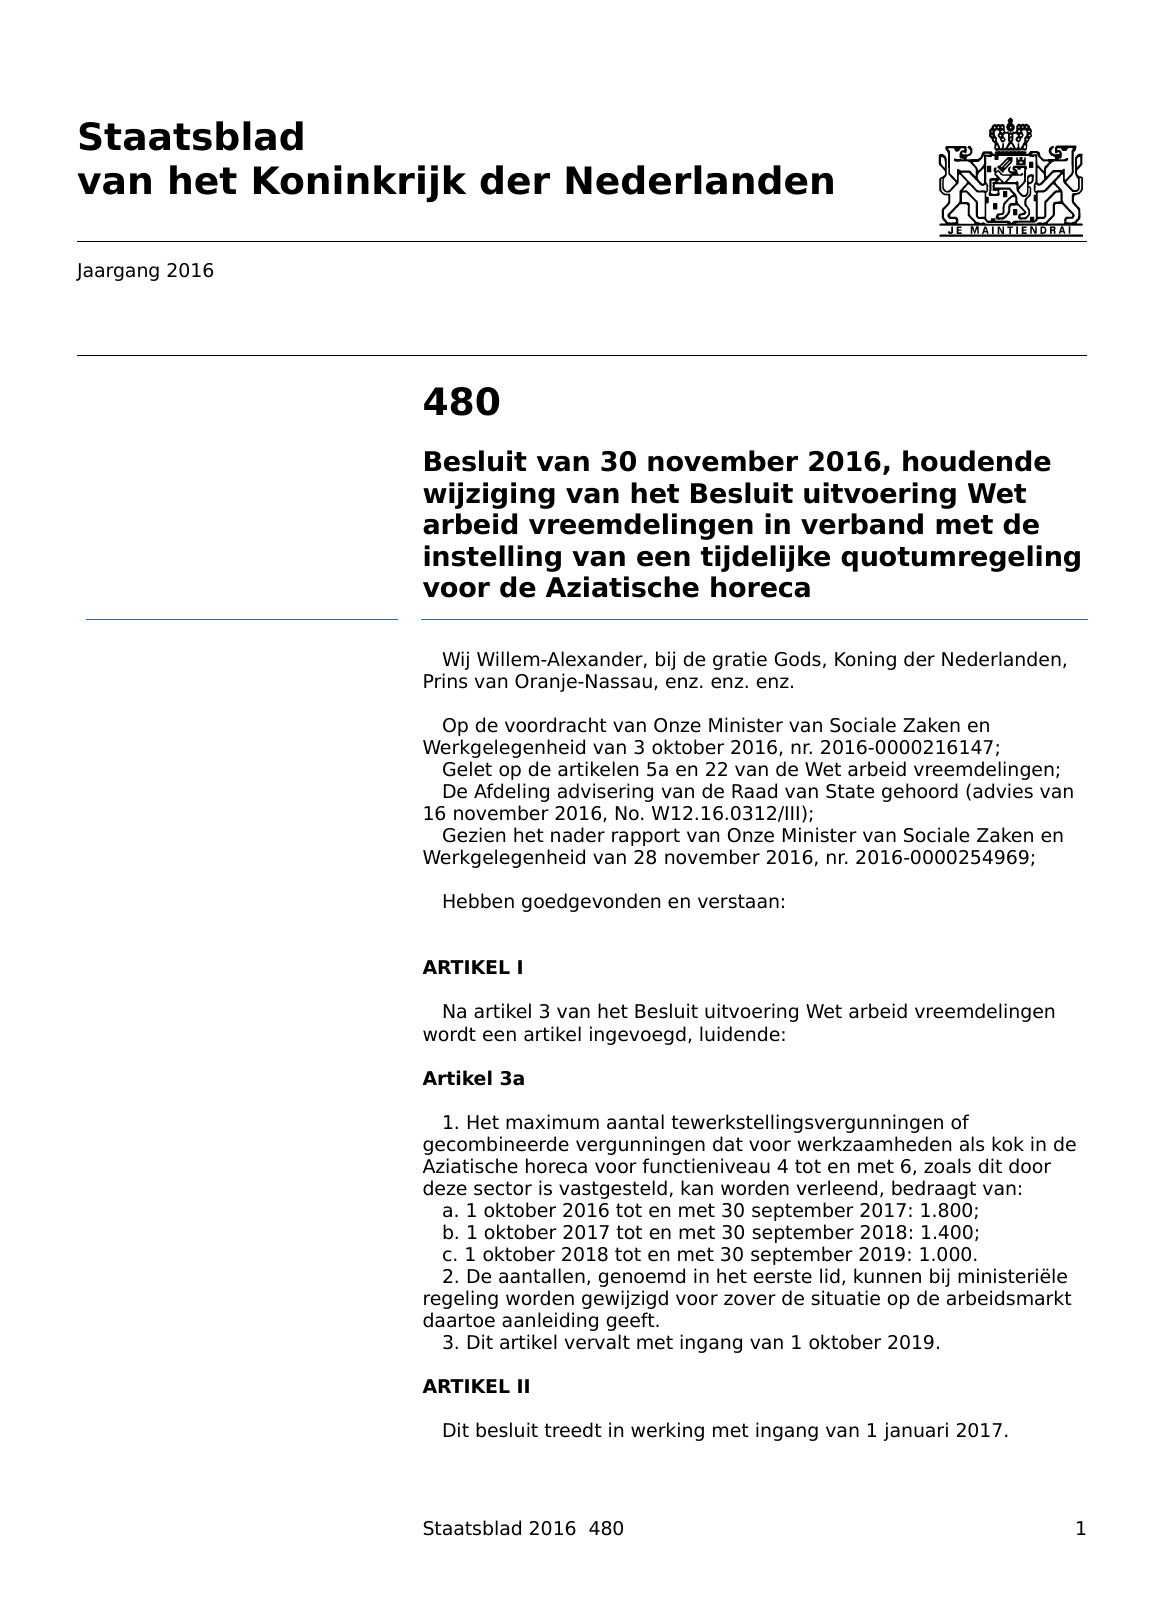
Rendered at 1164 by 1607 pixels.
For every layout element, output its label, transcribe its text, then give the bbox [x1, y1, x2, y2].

text a. 1 oktober 2016 tot en met 30 september 2017: 1.800; [422, 1200, 1087, 1222]
text Wij Willem-Alexander, bij de gratie Gods, Koning der Nederlanden, Prins van Oranje-Nassau, enz. enz. enz. [422, 649, 1087, 693]
text Na artikel 3 van het Besluit uitvoering Wet arbeid vreemdelingen wordt een artikel ingevoegd, luidende: [422, 1001, 1087, 1045]
text b. 1 oktober 2017 tot en met 30 september 2018: 1.400; [422, 1222, 1087, 1244]
text Op de voordracht van Onze Minister van Sociale Zaken en Werkgelegenheid van 3 oktober 2016, nr. 2016-0000216147; [422, 715, 1087, 759]
text 3. Dit artikel vervalt met ingang van 1 oktober 2019. [422, 1332, 1087, 1353]
text Hebben goedgevonden en verstaan: [422, 891, 1087, 913]
subtitle Artikel 3a [422, 1068, 1087, 1089]
subtitle ARTIKEL II [422, 1376, 1087, 1398]
text Besluit van 30 november 2016, houdende wijziging van het Besluit uitvoering Wet arbeid vreemdelingen in verband met de instelling van een tijdelijke quotumregeling voor de Aziatische horeca [422, 447, 1087, 604]
picture [936, 115, 1087, 240]
subtitle 480 [422, 381, 1087, 424]
table_header Staatsblad van het Koninkrijk der Nederlanden [77, 100, 886, 241]
text 1. Het maximum aantal tewerkstellingsvergunningen of gecombineerde vergunningen dat voor werkzaamheden als kok in de Aziatische horeca voor functieniveau 4 tot en met 6, zoals dit door deze sector is vastgesteld, kan worden verleend, bedraagt van: [422, 1112, 1087, 1200]
text 2. De aantallen, genoemd in het eerste lid, kunnen bij ministeriële regeling worden gewijzigd voor zover de situatie op de arbeidsmarkt daartoe aanleiding geeft. [422, 1266, 1087, 1332]
text Dit besluit treedt in werking met ingang van 1 januari 2017. [422, 1420, 1087, 1442]
subtitle ARTIKEL I [422, 957, 1087, 979]
text Gelet op de artikelen 5a en 22 van de Wet arbeid vreemdelingen; [422, 759, 1087, 781]
table_header [886, 100, 1087, 241]
text Gezien het nader rapport van Onze Minister van Sociale Zaken en Werkgelegenheid van 28 november 2016, nr. 2016-0000254969; [422, 825, 1087, 869]
text c. 1 oktober 2018 tot en met 30 september 2019: 1.000. [422, 1244, 1087, 1266]
text De Afdeling advisering van de Raad van State gehoord (advies van 16 november 2016, No. W12.16.0312/III); [422, 781, 1087, 825]
table_cell Jaargang 2016 [77, 242, 1087, 355]
